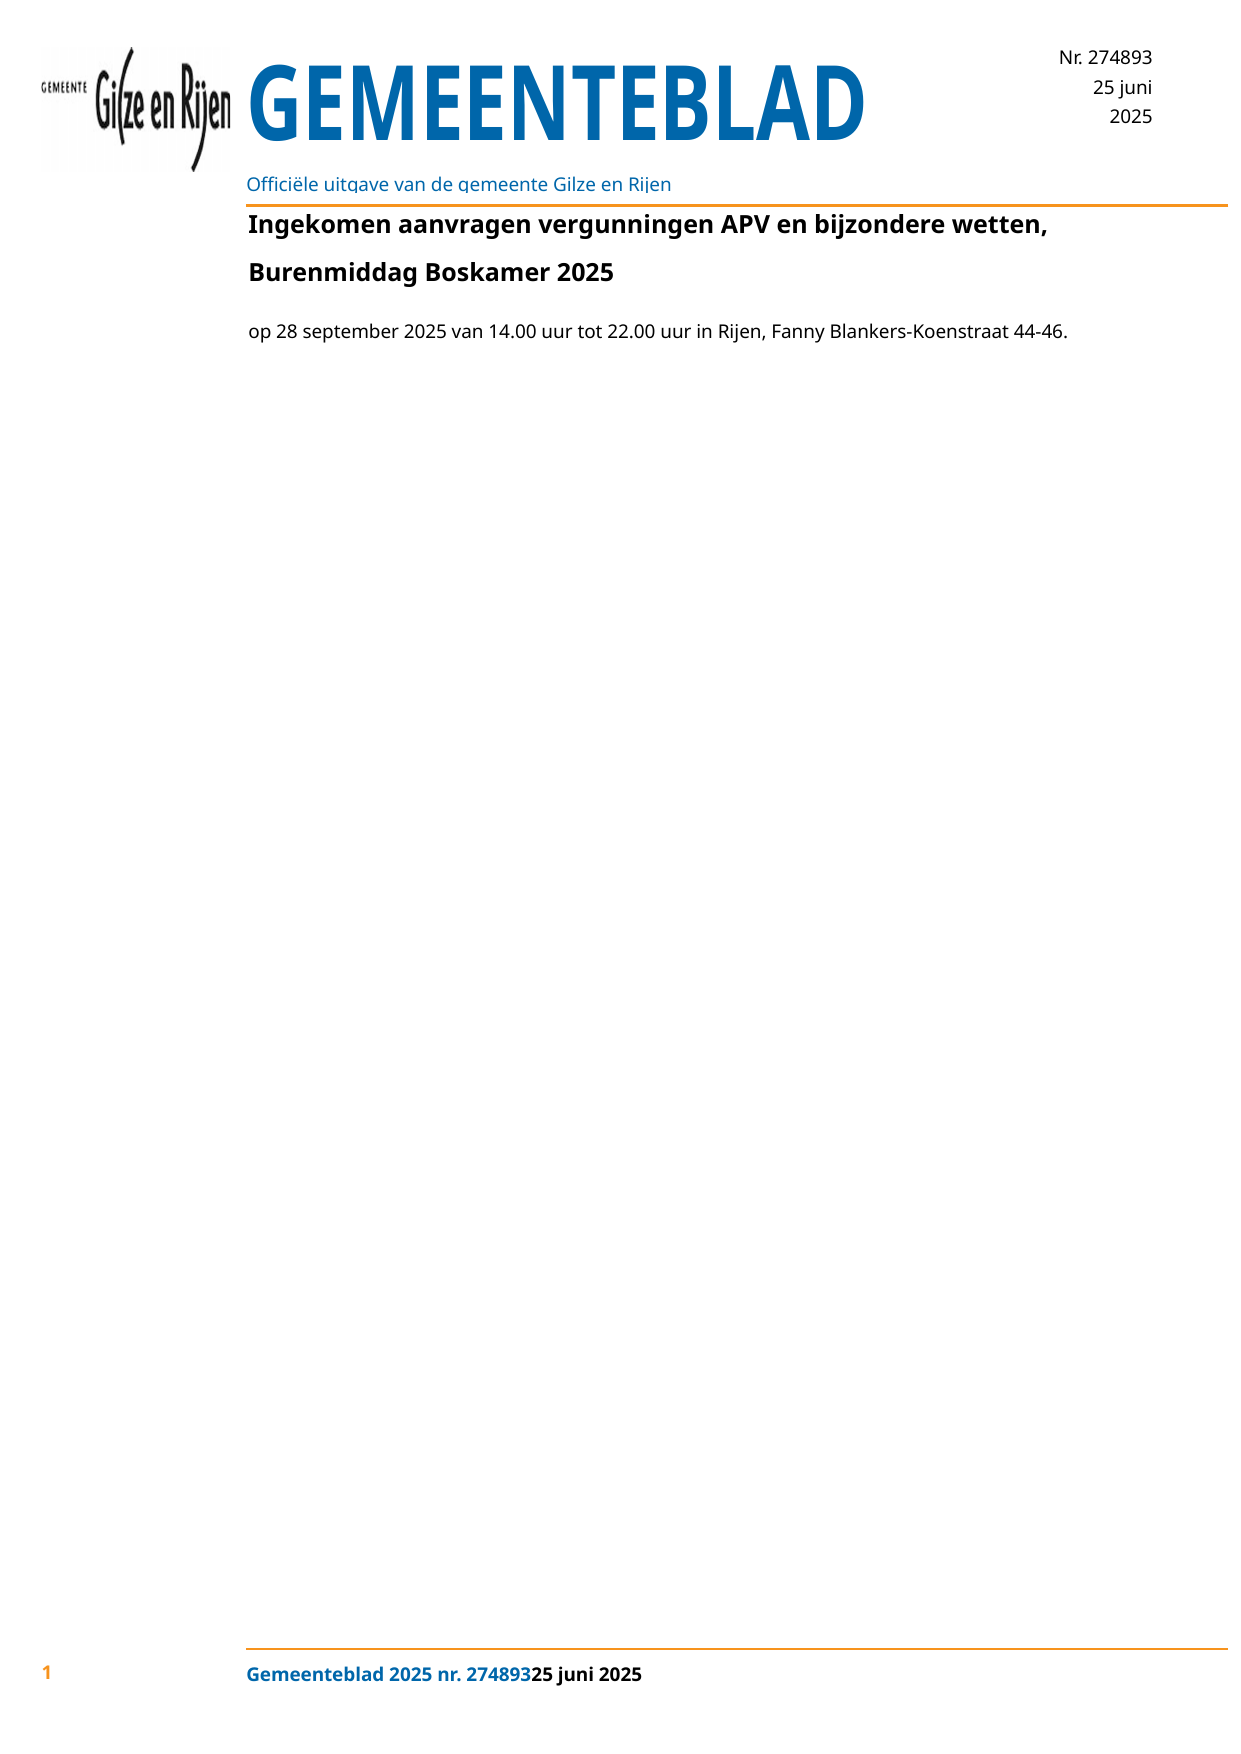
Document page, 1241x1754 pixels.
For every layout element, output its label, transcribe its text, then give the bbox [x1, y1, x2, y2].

picture [41, 47, 231, 172]
text op 28 september 2025 van 14.00 uur tot 22.00 uur in Rijen, Fanny Blankers-Koenstraat 44-46. [248, 318, 1152, 344]
text Ingekomen aanvragen vergunningen APV en bijzondere wetten, Burenmiddag Boskamer 2025 [248, 207, 1152, 288]
